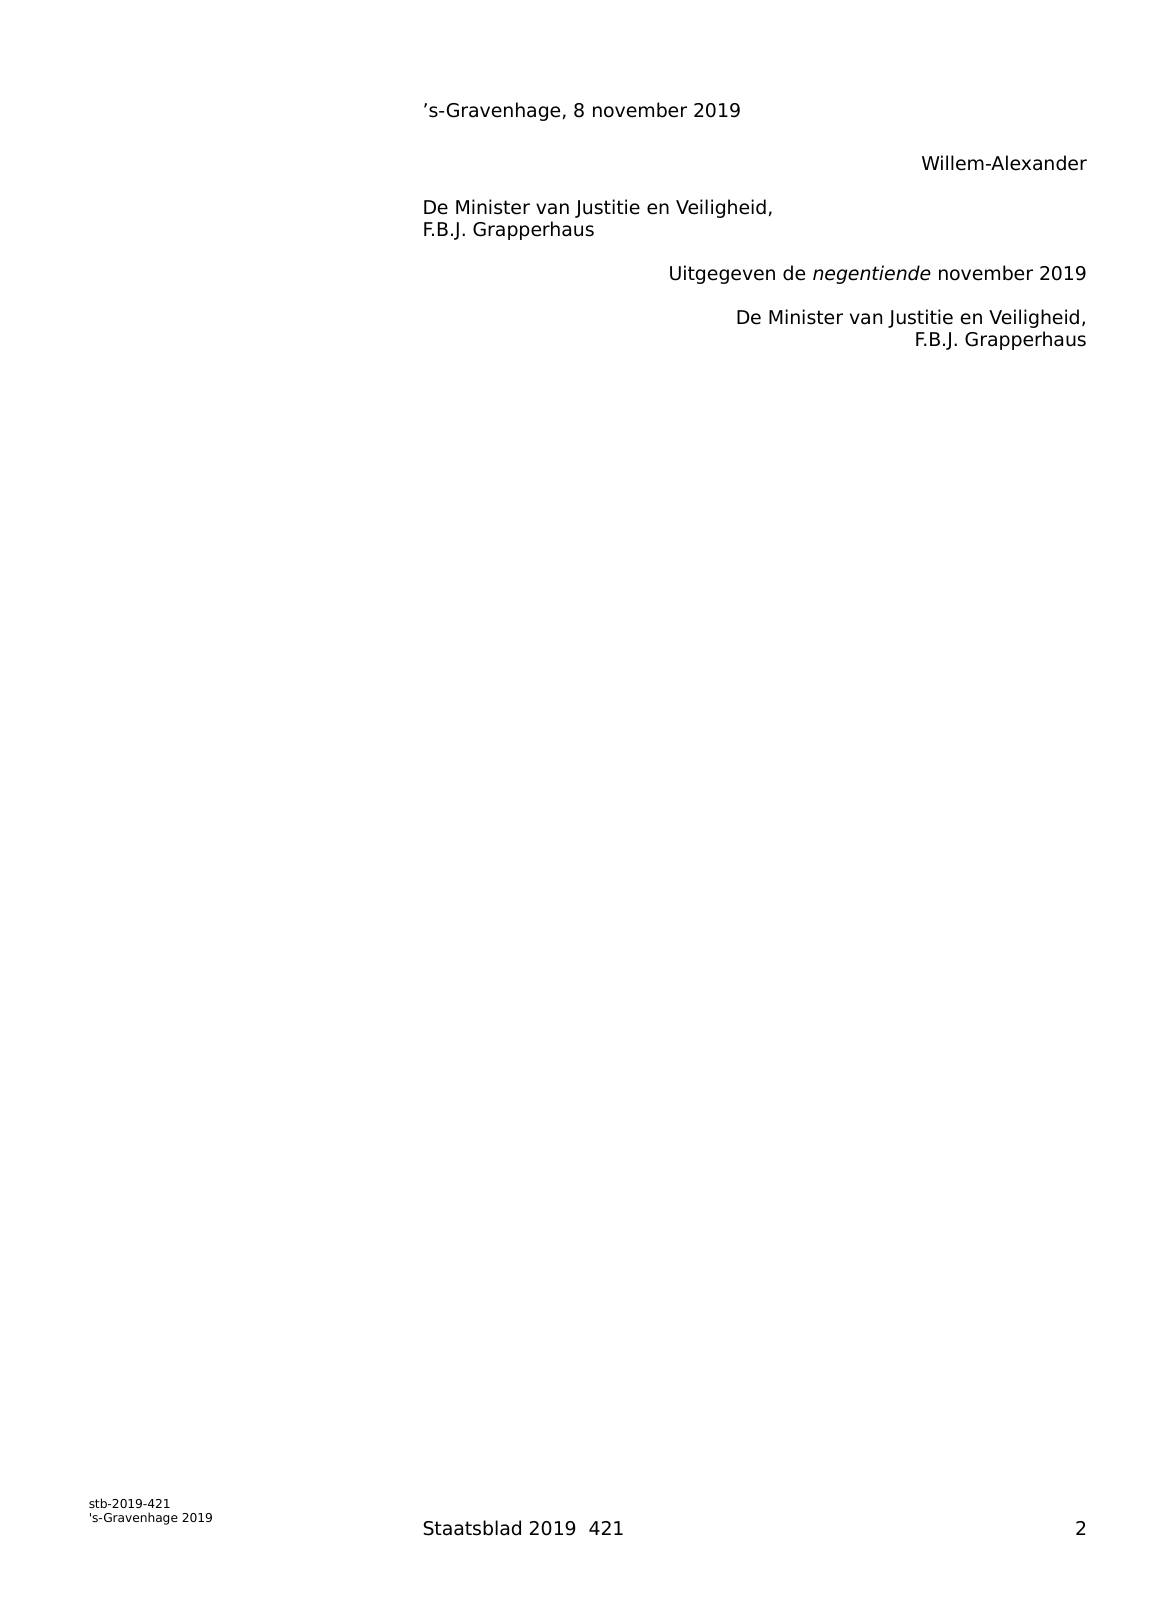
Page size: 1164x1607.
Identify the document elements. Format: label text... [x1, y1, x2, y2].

text 's-Gravenhage 2019 [88, 1511, 323, 1525]
text ’s-Gravenhage, 8 november 2019 [422, 100, 1087, 122]
text stb-2019-421 [88, 1497, 323, 1511]
text De Minister van Justitie en Veiligheid, F.B.J. Grapperhaus [422, 307, 1087, 351]
text Willem-Alexander [422, 152, 1087, 174]
text Uitgegeven de negentiende november 2019 [422, 263, 1087, 285]
text De Minister van Justitie en Veiligheid, F.B.J. Grapperhaus [422, 197, 1087, 241]
